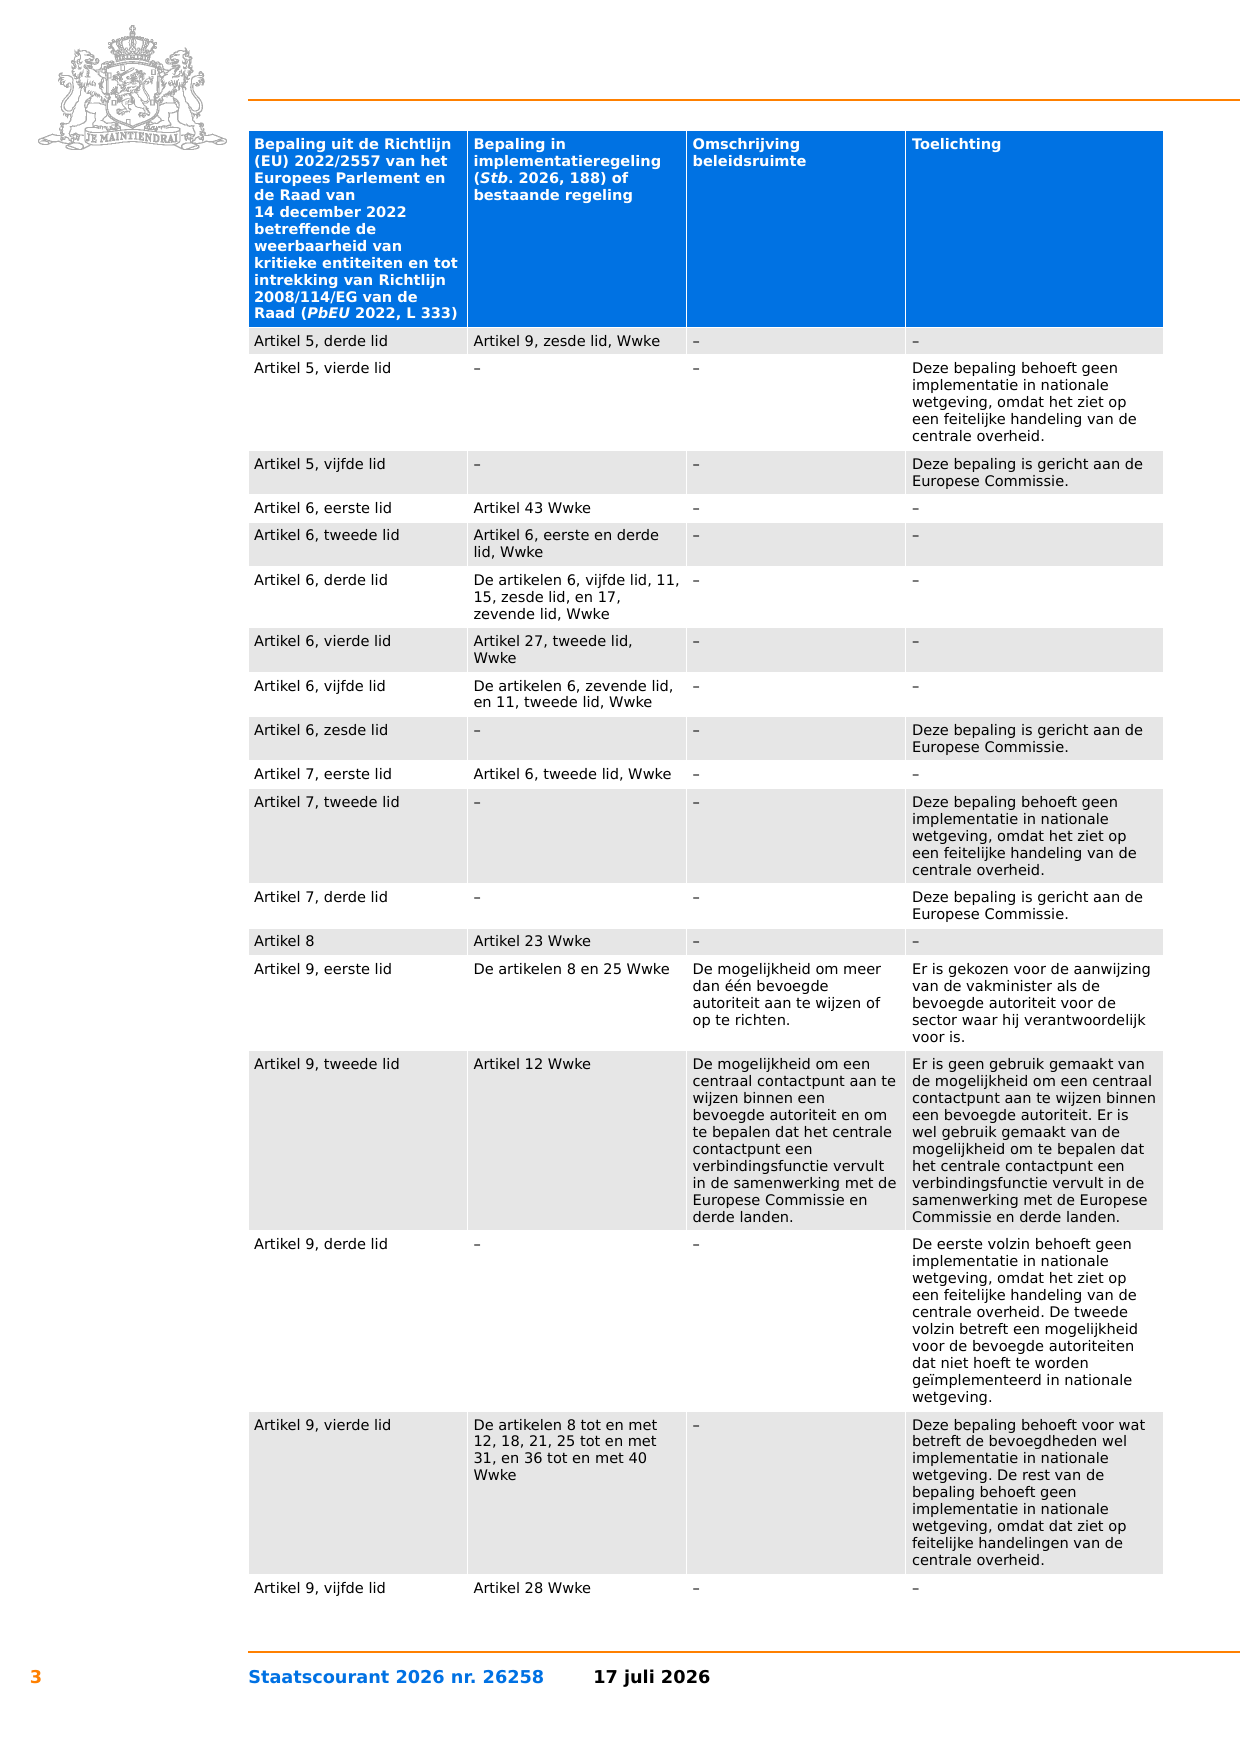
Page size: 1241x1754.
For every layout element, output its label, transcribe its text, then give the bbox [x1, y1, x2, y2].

table_cell Artikel 12 Wwke [468, 1051, 686, 1230]
table_cell – [687, 1575, 905, 1601]
table_cell Artikel 7, derde lid [249, 884, 467, 927]
table_cell – [687, 761, 905, 788]
table_cell De artikelen 6, zevende lid, en 11, tweede lid, Wwke [468, 673, 686, 716]
table_cell Artikel 28 Wwke [468, 1575, 686, 1601]
table_cell – [468, 789, 686, 883]
table_cell Er is geen gebruik gemaakt van de mogelijkheid om een centraal contactpunt aan te wijzen binnen een bevoegde autoriteit. Er is wel gebruik gemaakt van de mogelijkheid om te bepalen dat het centrale contactpunt een verbindingsfunctie vervult in de samenwerking met de Europese Commissie en derde landen. [906, 1051, 1163, 1230]
table_header Toelichting [906, 131, 1163, 327]
table_cell Artikel 7, tweede lid [249, 789, 467, 883]
table_cell – [468, 717, 686, 760]
table_cell Artikel 8 [249, 929, 467, 955]
table_cell Er is gekozen voor de aanwijzing van de vakminister als de bevoegde autoriteit voor de sector waar hij verantwoordelijk voor is. [906, 956, 1163, 1050]
table_header Bepaling in implementatieregeling (Stb. 2026, 188) of bestaande regeling [468, 131, 686, 327]
table_cell Artikel 27, tweede lid, Wwke [468, 628, 686, 672]
table_cell – [687, 628, 905, 672]
table_cell Artikel 6, tweede lid [249, 523, 467, 566]
table_cell – [468, 356, 686, 450]
table_cell Artikel 9, zesde lid, Wwke [468, 328, 686, 354]
table_cell – [687, 929, 905, 955]
table_cell – [687, 1231, 905, 1411]
table_cell – [468, 884, 686, 927]
table_cell Artikel 5, derde lid [249, 328, 467, 354]
table_cell – [687, 884, 905, 927]
table_cell – [906, 328, 1163, 354]
table_cell – [468, 451, 686, 494]
table_cell Deze bepaling is gericht aan de Europese Commissie. [906, 451, 1163, 494]
table_cell Artikel 5, vierde lid [249, 356, 467, 450]
table_cell Deze bepaling behoeft geen implementatie in nationale wetgeving, omdat het ziet op een feitelijke handeling van de centrale overheid. [906, 789, 1163, 883]
table_cell – [687, 328, 905, 354]
table_header Bepaling uit de Richtlijn (EU) 2022/2557 van het Europees Parlement en de Raad van 14 december 2022 betreffende de weerbaarheid van kritieke entiteiten en tot intrekking van Richtlijn 2008/114/EG van de Raad (PbEU 2022, L 333) [249, 131, 467, 327]
table_cell De artikelen 8 tot en met 12, 18, 21, 25 tot en met 31, en 36 tot en met 40 Wwke [468, 1412, 686, 1574]
table_cell Artikel 6, eerste en derde lid, Wwke [468, 523, 686, 566]
picture [38, 25, 227, 150]
table_cell – [906, 628, 1163, 672]
table_cell – [906, 523, 1163, 566]
table_cell Artikel 9, vierde lid [249, 1412, 467, 1574]
table_cell Artikel 9, tweede lid [249, 1051, 467, 1230]
table_cell – [687, 356, 905, 450]
table_cell De mogelijkheid om meer dan één bevoegde autoriteit aan te wijzen of op te richten. [687, 956, 905, 1050]
table_cell – [687, 451, 905, 494]
table_cell Artikel 6, derde lid [249, 567, 467, 627]
table_cell De mogelijkheid om een centraal contactpunt aan te wijzen binnen een bevoegde autoriteit en om te bepalen dat het centrale contactpunt een verbindingsfunctie vervult in de samenwerking met de Europese Commissie en derde landen. [687, 1051, 905, 1230]
table_cell Artikel 23 Wwke [468, 929, 686, 955]
table_cell Deze bepaling is gericht aan de Europese Commissie. [906, 717, 1163, 760]
table_cell Artikel 9, vijfde lid [249, 1575, 467, 1601]
table_cell Artikel 5, vijfde lid [249, 451, 467, 494]
table_cell – [687, 495, 905, 522]
table_cell – [906, 673, 1163, 716]
table_cell Artikel 43 Wwke [468, 495, 686, 522]
table_cell Artikel 6, zesde lid [249, 717, 467, 760]
table_cell De artikelen 6, vijfde lid, 11, 15, zesde lid, en 17, zevende lid, Wwke [468, 567, 686, 627]
table_cell – [468, 1231, 686, 1411]
table_header Omschrijving beleidsruimte [687, 131, 905, 327]
table_cell – [906, 567, 1163, 627]
table_cell – [906, 495, 1163, 522]
table_cell Deze bepaling is gericht aan de Europese Commissie. [906, 884, 1163, 927]
table_cell – [687, 1412, 905, 1574]
table_cell – [906, 929, 1163, 955]
table_cell – [687, 523, 905, 566]
table_cell Artikel 6, eerste lid [249, 495, 467, 522]
table_cell Artikel 6, tweede lid, Wwke [468, 761, 686, 788]
table_cell Deze bepaling behoeft voor wat betreft de bevoegdheden wel implementatie in nationale wetgeving. De rest van de bepaling behoeft geen implementatie in nationale wetgeving, omdat dat ziet op feitelijke handelingen van de centrale overheid. [906, 1412, 1163, 1574]
table_cell Artikel 6, vijfde lid [249, 673, 467, 716]
table_cell – [687, 717, 905, 760]
table_cell Artikel 9, eerste lid [249, 956, 467, 1050]
table_cell De eerste volzin behoeft geen implementatie in nationale wetgeving, omdat het ziet op een feitelijke handeling van de centrale overheid. De tweede volzin betreft een mogelijkheid voor de bevoegde autoriteiten dat niet hoeft te worden geïmplementeerd in nationale wetgeving. [906, 1231, 1163, 1411]
table_cell Artikel 6, vierde lid [249, 628, 467, 672]
table_cell – [687, 789, 905, 883]
table_cell Artikel 7, eerste lid [249, 761, 467, 788]
table_cell Deze bepaling behoeft geen implementatie in nationale wetgeving, omdat het ziet op een feitelijke handeling van de centrale overheid. [906, 356, 1163, 450]
table_cell – [687, 673, 905, 716]
table_cell De artikelen 8 en 25 Wwke [468, 956, 686, 1050]
table_cell – [906, 1575, 1163, 1601]
table_cell – [906, 761, 1163, 788]
table_cell – [687, 567, 905, 627]
table_cell Artikel 9, derde lid [249, 1231, 467, 1411]
